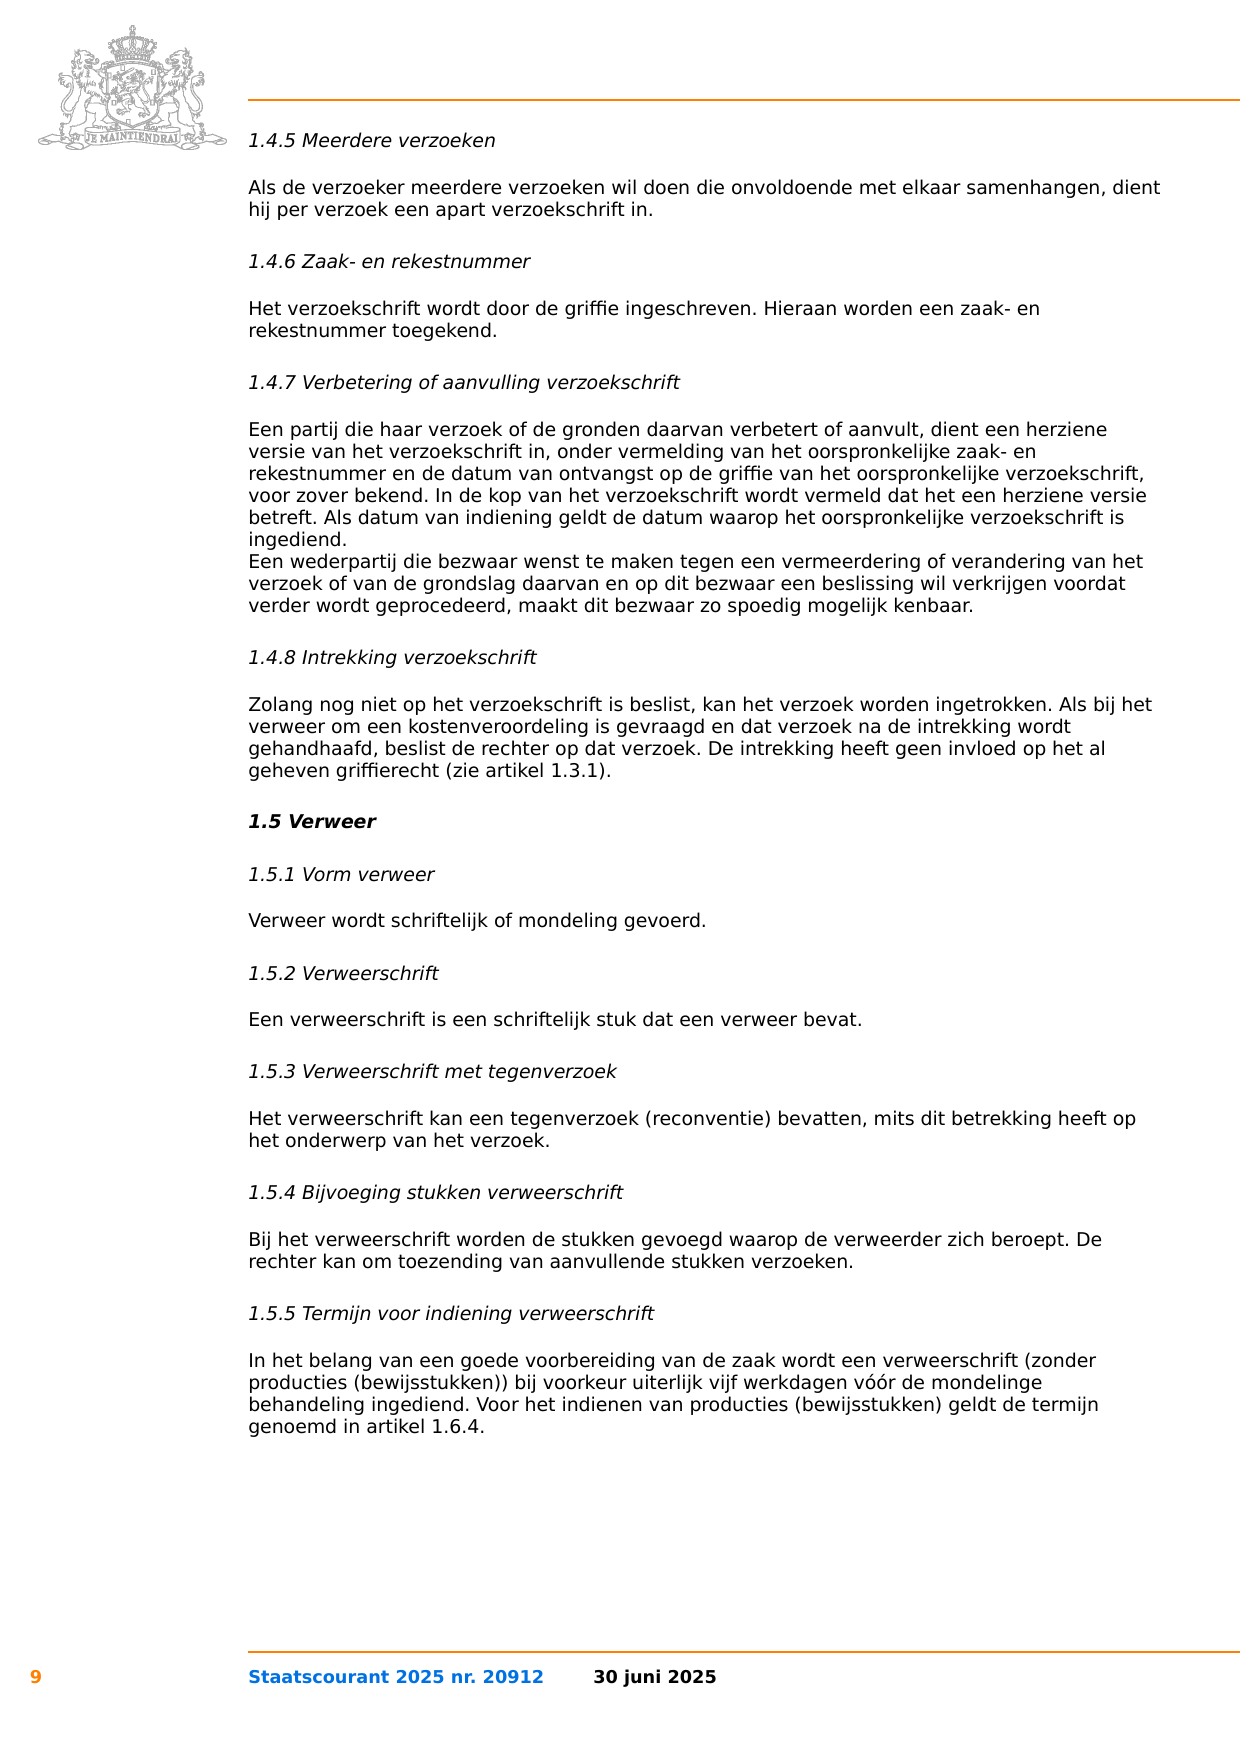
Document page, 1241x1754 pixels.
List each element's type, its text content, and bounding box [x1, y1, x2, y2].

subtitle 1.5.1 Vorm verweer [248, 863, 1163, 885]
text Het verweerschrift kan een tegenverzoek (reconventie) bevatten, mits dit betrekking heeft op het onderwerp van het verzoek. [248, 1108, 1163, 1152]
subtitle 1.4.8 Intrekking verzoekschrift [248, 647, 1163, 668]
text Zolang nog niet op het verzoekschrift is beslist, kan het verzoek worden ingetrokken. Als bij het verweer om een kostenveroordeling is gevraagd en dat verzoek na de intrekking wordt gehandhaafd, beslist de rechter op dat verzoek. De intrekking heeft geen invloed op het al geheven griffierecht (zie artikel 1.3.1). [248, 693, 1163, 781]
text Een wederpartij die bezwaar wenst te maken tegen een vermeerdering of verandering van het verzoek of van de grondslag daarvan en op dit bezwaar een beslissing wil verkrijgen voordat verder wordt geprocedeerd, maakt dit bezwaar zo spoedig mogelijk kenbaar. [248, 551, 1163, 617]
subtitle 1.5.3 Verweerschrift met tegenverzoek [248, 1061, 1163, 1083]
subtitle 1.4.7 Verbetering of aanvulling verzoekschrift [248, 372, 1163, 394]
text Het verzoekschrift wordt door de griffie ingeschreven. Hieraan worden een zaak- en rekestnummer toegekend. [248, 298, 1163, 342]
subtitle 1.5.5 Termijn voor indiening verweerschrift [248, 1303, 1163, 1325]
text Bij het verweerschrift worden de stukken gevoegd waarop de verweerder zich beroept. De rechter kan om toezending van aanvullende stukken verzoeken. [248, 1229, 1163, 1273]
picture [38, 25, 227, 150]
text Een partij die haar verzoek of de gronden daarvan verbetert of aanvult, dient een herziene versie van het verzoekschrift in, onder vermelding van het oorspronkelijke zaak- en rekestnummer en de datum van ontvangst op de griffie van het oorspronkelijke verzoekschrift, voor zover bekend. In de kop van het verzoekschrift wordt vermeld dat het een herziene versie betreft. Als datum van indiening geldt de datum waarop het oorspronkelijke verzoekschrift is ingediend. [248, 419, 1163, 551]
subtitle 1.4.6 Zaak- en rekestnummer [248, 251, 1163, 273]
text Een verweerschrift is een schriftelijk stuk dat een verweer bevat. [248, 1009, 1163, 1031]
subtitle 1.5.2 Verweerschrift [248, 962, 1163, 984]
subtitle 1.4.5 Meerdere verzoeken [248, 130, 1163, 152]
text Verweer wordt schriftelijk of mondeling gevoerd. [248, 910, 1163, 932]
subtitle 1.5 Verweer [248, 811, 1163, 833]
text Als de verzoeker meerdere verzoeken wil doen die onvoldoende met elkaar samenhangen, dient hij per verzoek een apart verzoekschrift in. [248, 177, 1163, 221]
subtitle 1.5.4 Bijvoeging stukken verweerschrift [248, 1182, 1163, 1204]
text In het belang van een goede voorbereiding van de zaak wordt een verweerschrift (zonder producties (bewijsstukken)) bij voorkeur uiterlijk vijf werkdagen vóór de mondelinge behandeling ingediend. Voor het indienen van producties (bewijsstukken) geldt de termijn genoemd in artikel 1.6.4. [248, 1350, 1163, 1438]
